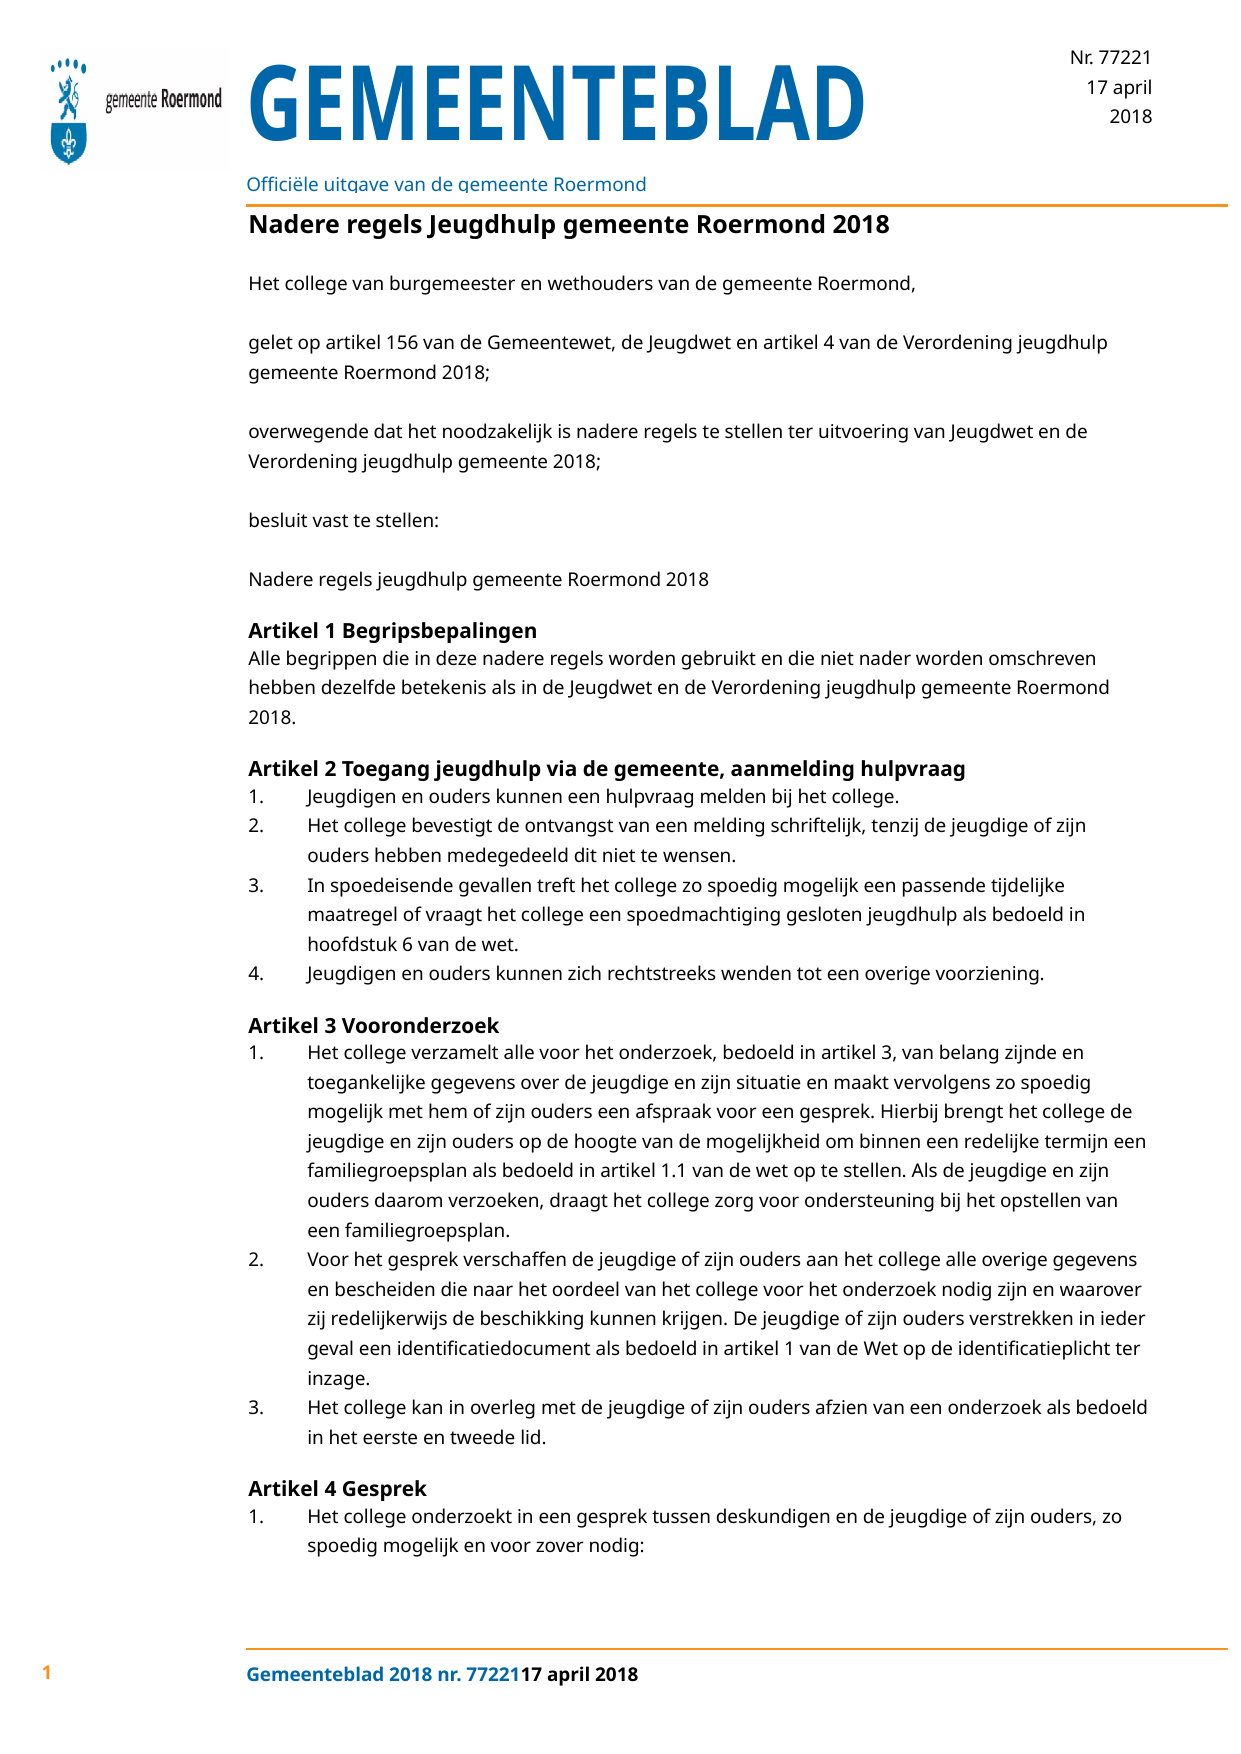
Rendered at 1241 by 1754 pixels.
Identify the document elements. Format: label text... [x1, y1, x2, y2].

text gelet op artikel 156 van de Gemeentewet, de Jeugdwet en artikel 4 van de Verordening jeugdhulp gemeente Roermond 2018; [248, 329, 1152, 385]
text Artikel 4 Gesprek [248, 1474, 1152, 1503]
text Artikel 3 Vooronderzoek [248, 1011, 1152, 1039]
list Het college bevestigt de ontvangst van een melding schriftelijk, tenzij de jeugdige of zijn ouders hebben medegedeeld dit niet te wensen. [248, 813, 1152, 868]
text besluit vast te stellen: [248, 507, 1152, 533]
text Nadere regels jeugdhulp gemeente Roermond 2018 [248, 566, 1152, 592]
list In spoedeisende gevallen treft het college zo spoedig mogelijk een passende tijdelijke maatregel of vraagt het college een spoedmachtiging gesloten jeugdhulp als bedoeld in hoofdstuk 6 van de wet. [248, 872, 1152, 957]
list Het college verzamelt alle voor het onderzoek, bedoeld in artikel 3, van belang zijnde en toegankelijke gegevens over de jeugdige en zijn situatie en maakt vervolgens zo spoedig mogelijk met hem of zijn ouders een afspraak voor een gesprek. Hierbij brengt het college de jeugdige en zijn ouders op de hoogte van de mogelijkheid om binnen een redelijke termijn een familiegroepsplan als bedoeld in artikel 1.1 van de wet op te stellen. Als de jeugdige en zijn ouders daarom verzoeken, draagt het college zorg voor ondersteuning bij het opstellen van een familiegroepsplan. [248, 1039, 1152, 1243]
list Voor het gesprek verschaffen de jeugdige of zijn ouders aan het college alle overige gegevens en bescheiden die naar het oordeel van het college voor het onderzoek nodig zijn en waarover zij redelijkerwijs de beschikking kunnen krijgen. De jeugdige of zijn ouders verstrekken in ieder geval een identificatiedocument als bedoeld in artikel 1 van de Wet op de identificatieplicht ter inzage. [248, 1246, 1152, 1391]
text Artikel 2 Toegang jeugdhulp via de gemeente, aanmelding hulpvraag [248, 754, 1152, 783]
text Alle begrippen die in deze nadere regels worden gebruikt en die niet nader worden omschreven hebben dezelfde betekenis als in de Jeugdwet en de Verordening jeugdhulp gemeente Roermond 2018. [248, 645, 1152, 730]
text Het college van burgemeester en wethouders van de gemeente Roermond, [248, 270, 1152, 296]
list Jeugdigen en ouders kunnen een hulpvraag melden bij het college. [248, 783, 1152, 809]
text overwegende dat het noodzakelijk is nadere regels te stellen ter uitvoering van Jeugdwet en de Verordening jeugdhulp gemeente 2018; [248, 418, 1152, 473]
picture [41, 47, 231, 172]
text Artikel 1 Begripsbepalingen [248, 617, 1152, 645]
list Jeugdigen en ouders kunnen zich rechtstreeks wenden tot een overige voorziening. [248, 961, 1152, 986]
text Nadere regels Jeugdhulp gemeente Roermond 2018 [248, 207, 1152, 241]
list Het college kan in overleg met de jeugdige of zijn ouders afzien van een onderzoek als bedoeld in het eerste en tweede lid. [248, 1394, 1152, 1450]
list Het college onderzoekt in een gesprek tussen deskundigen en de jeugdige of zijn ouders, zo spoedig mogelijk en voor zover nodig: [248, 1503, 1152, 1558]
